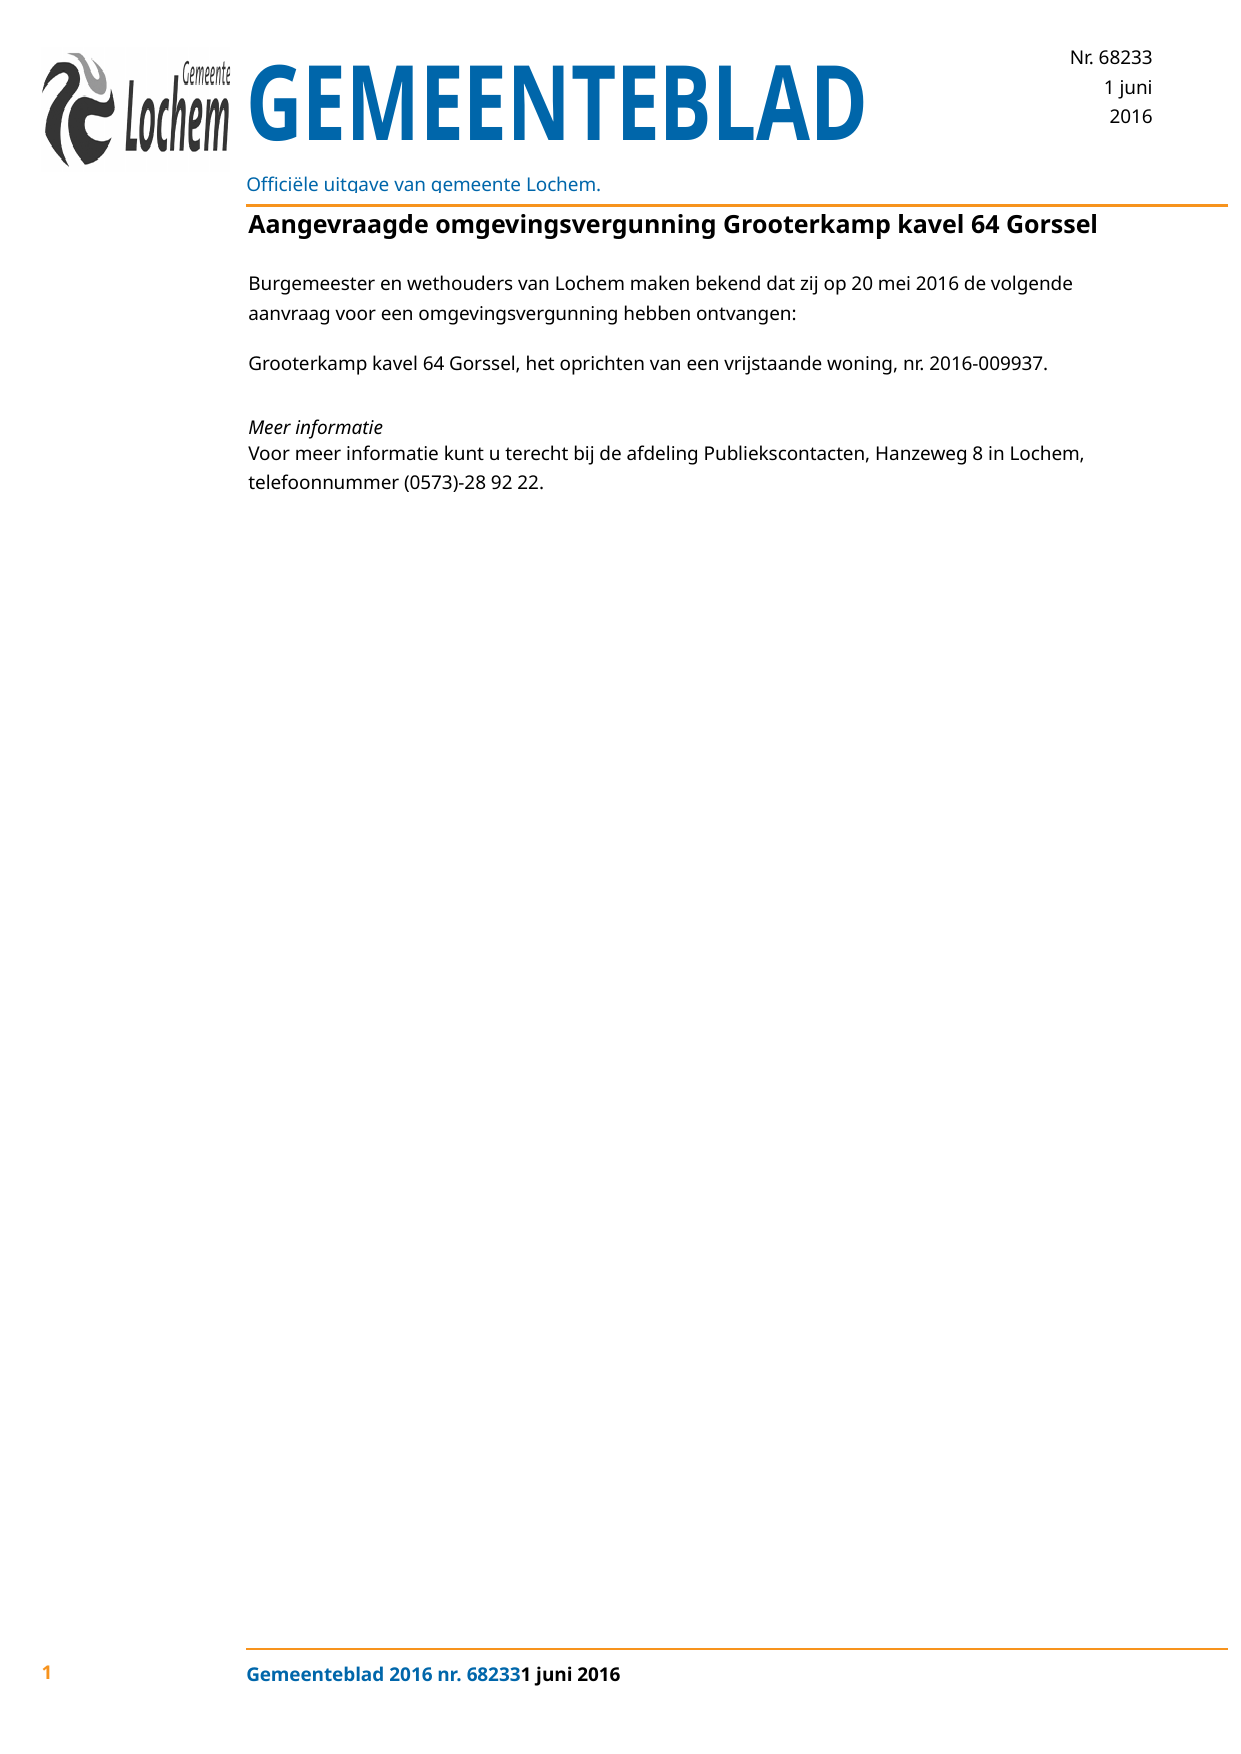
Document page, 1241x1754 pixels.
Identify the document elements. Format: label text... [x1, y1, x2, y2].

text Grooterkamp kavel 64 Gorssel, het oprichten van een vrijstaande woning, nr. 2016-009937. [248, 350, 1152, 376]
text Meer informatie [248, 414, 1152, 440]
text Voor meer informatie kunt u terecht bij de afdeling Publiekscontacten, Hanzeweg 8 in Lochem, telefoonnummer (0573)-28 92 22. [248, 440, 1152, 495]
text Aangevraagde omgevingsvergunning Grooterkamp kavel 64 Gorssel [248, 207, 1152, 241]
text Burgemeester en wethouders van Lochem maken bekend dat zij op 20 mei 2016 de volgende aanvraag voor een omgevingsvergunning hebben ontvangen: [248, 270, 1152, 326]
picture [41, 47, 231, 172]
